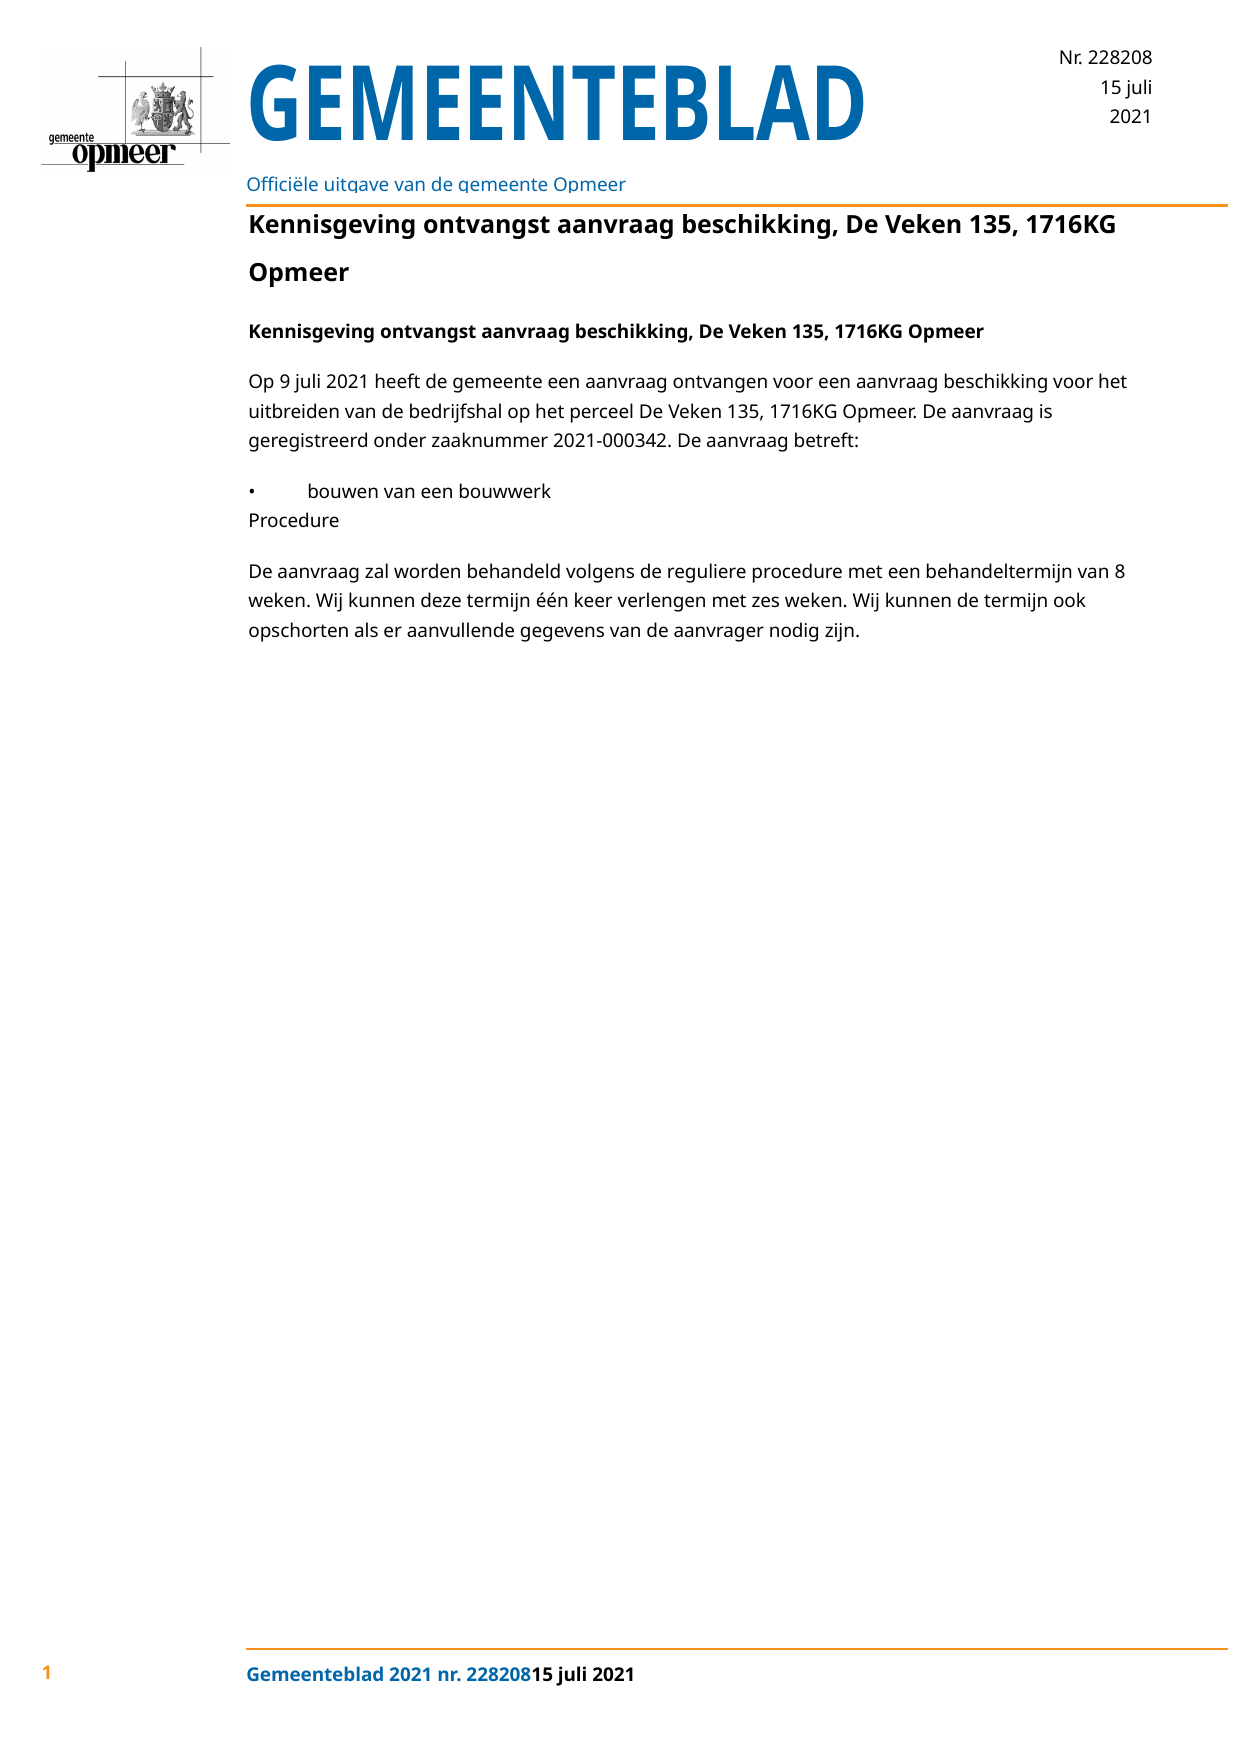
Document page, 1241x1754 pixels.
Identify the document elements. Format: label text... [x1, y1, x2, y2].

text Op 9 juli 2021 heeft de gemeente een aanvraag ontvangen voor een aanvraag beschikking voor het uitbreiden van de bedrijfshal op het perceel De Veken 135, 1716KG Opmeer. De aanvraag is geregistreerd onder zaaknummer 2021-000342. De aanvraag betreft: [248, 368, 1152, 453]
picture [41, 47, 231, 172]
list bouwen van een bouwwerk [248, 478, 1152, 504]
text Kennisgeving ontvangst aanvraag beschikking, De Veken 135, 1716KG Opmeer [248, 207, 1152, 288]
text Kennisgeving ontvangst aanvraag beschikking, De Veken 135, 1716KG Opmeer [248, 318, 1152, 344]
text De aanvraag zal worden behandeld volgens de reguliere procedure met een behandeltermijn van 8 weken. Wij kunnen deze termijn één keer verlengen met zes weken. Wij kunnen de termijn ook opschorten als er aanvullende gegevens van de aanvrager nodig zijn. [248, 558, 1152, 643]
text Procedure [248, 507, 1152, 533]
